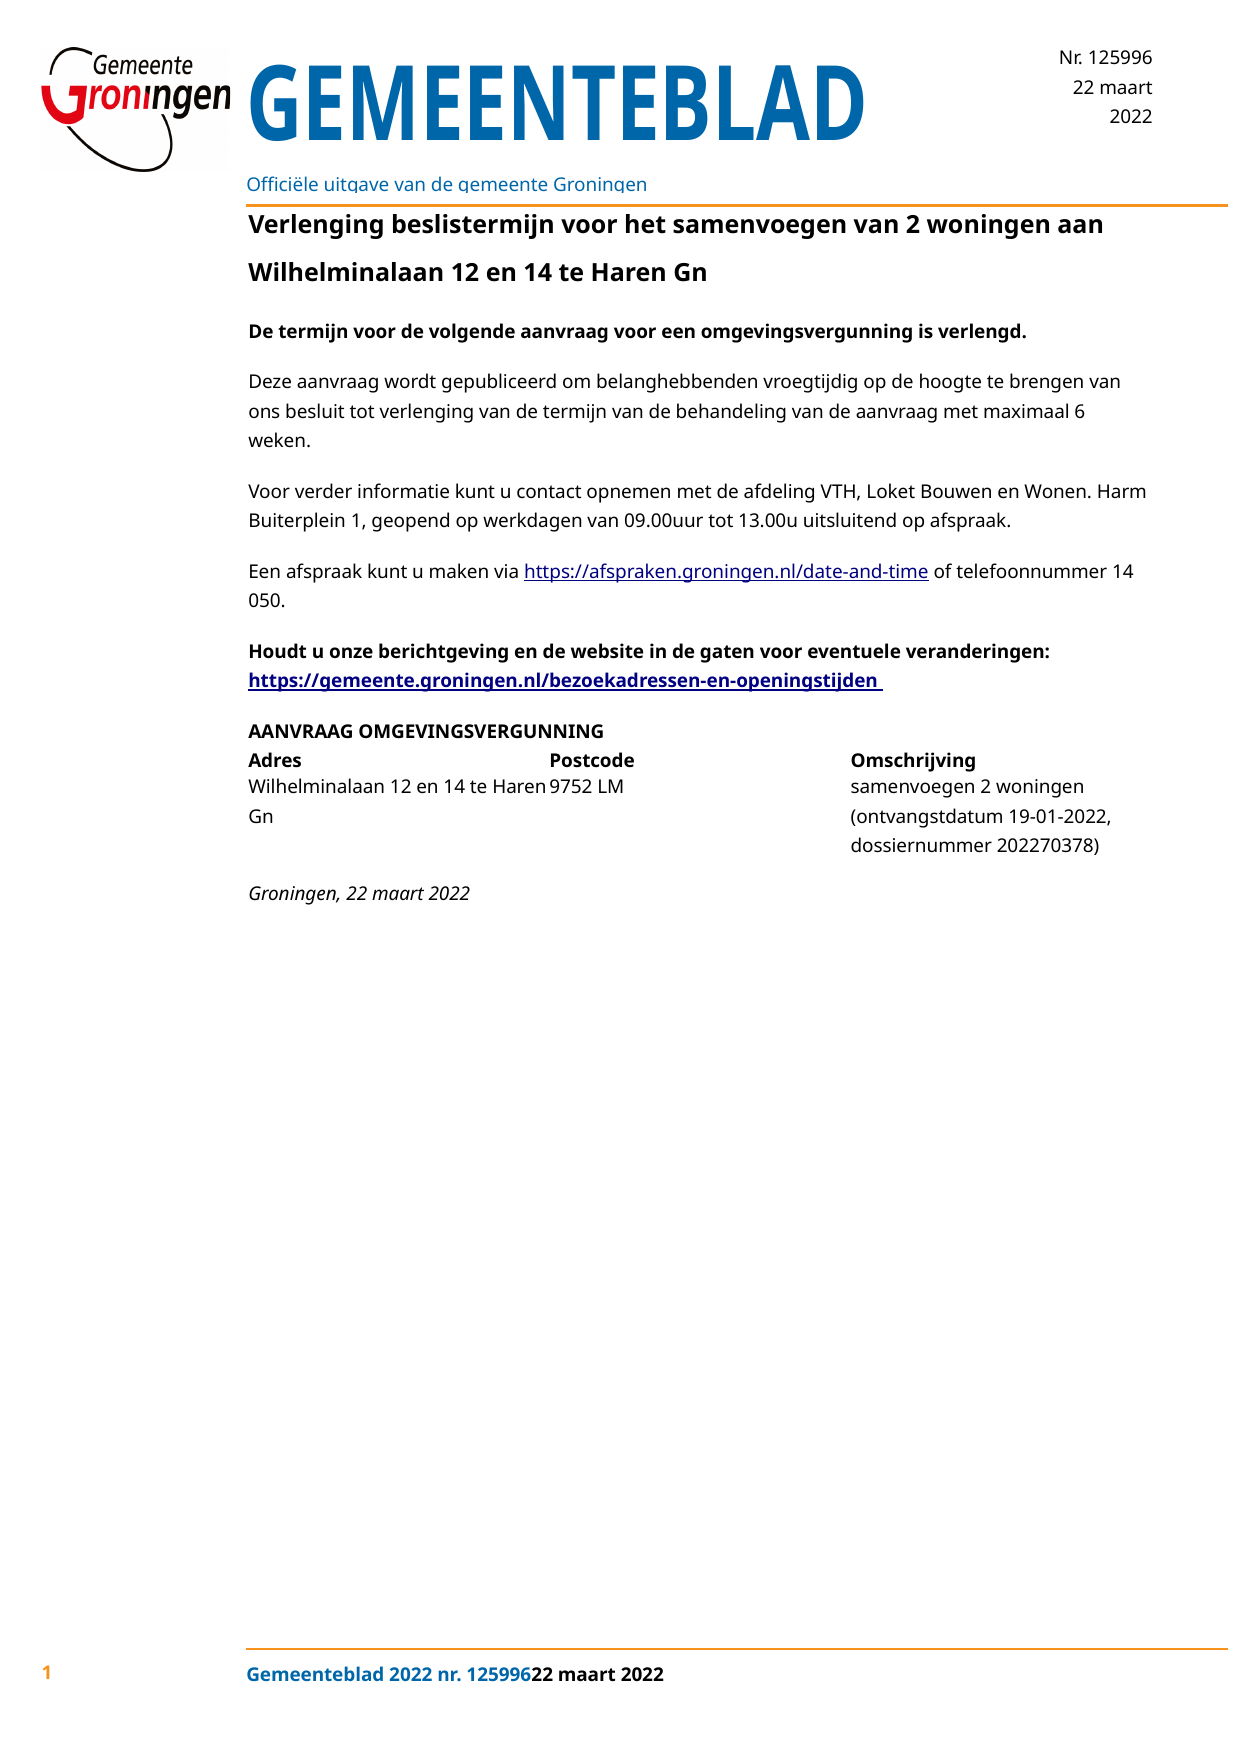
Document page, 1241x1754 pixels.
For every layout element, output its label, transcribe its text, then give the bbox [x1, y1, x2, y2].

text De termijn voor de volgende aanvraag voor een omgevingsvergunning is verlengd. [248, 318, 1152, 344]
text Houdt u onze berichtgeving en de website in de gaten voor eventuele veranderingen: https://gemeente.groningen.nl/bezoekadressen-en-openingstijden [248, 638, 1152, 693]
table_header Omschrijving [850, 748, 1152, 773]
table_cell 9752 LM [549, 773, 850, 858]
text Een afspraak kunt u maken via https://afspraken.groningen.nl/date-and-time of telefoonnummer 14 050. [248, 558, 1152, 613]
picture [41, 47, 231, 172]
text Voor verder informatie kunt u contact opnemen met de afdeling VTH, Loket Bouwen en Wonen. Harm Buiterplein 1, geopend op werkdagen van 09.00uur tot 13.00u uitsluitend op afspraak. [248, 478, 1152, 533]
text Deze aanvraag wordt gepubliceerd om belanghebbenden vroegtijdig op de hoogte te brengen van ons besluit tot verlenging van de termijn van de behandeling van de aanvraag met maximaal 6 weken. [248, 368, 1152, 453]
text Verlenging beslistermijn voor het samenvoegen van 2 woningen aan Wilhelminalaan 12 en 14 te Haren Gn [248, 207, 1152, 288]
text Groningen, 22 maart 2022 [248, 880, 1152, 905]
text AANVRAAG OMGEVINGSVERGUNNING [248, 718, 1152, 744]
table_header Adres [248, 748, 549, 773]
table_cell Wilhelminalaan 12 en 14 te Haren Gn [248, 773, 549, 858]
table_cell samenvoegen 2 woningen (ontvangstdatum 19-01-2022, dossiernummer 202270378) [850, 773, 1152, 858]
table_header Postcode [549, 748, 850, 773]
